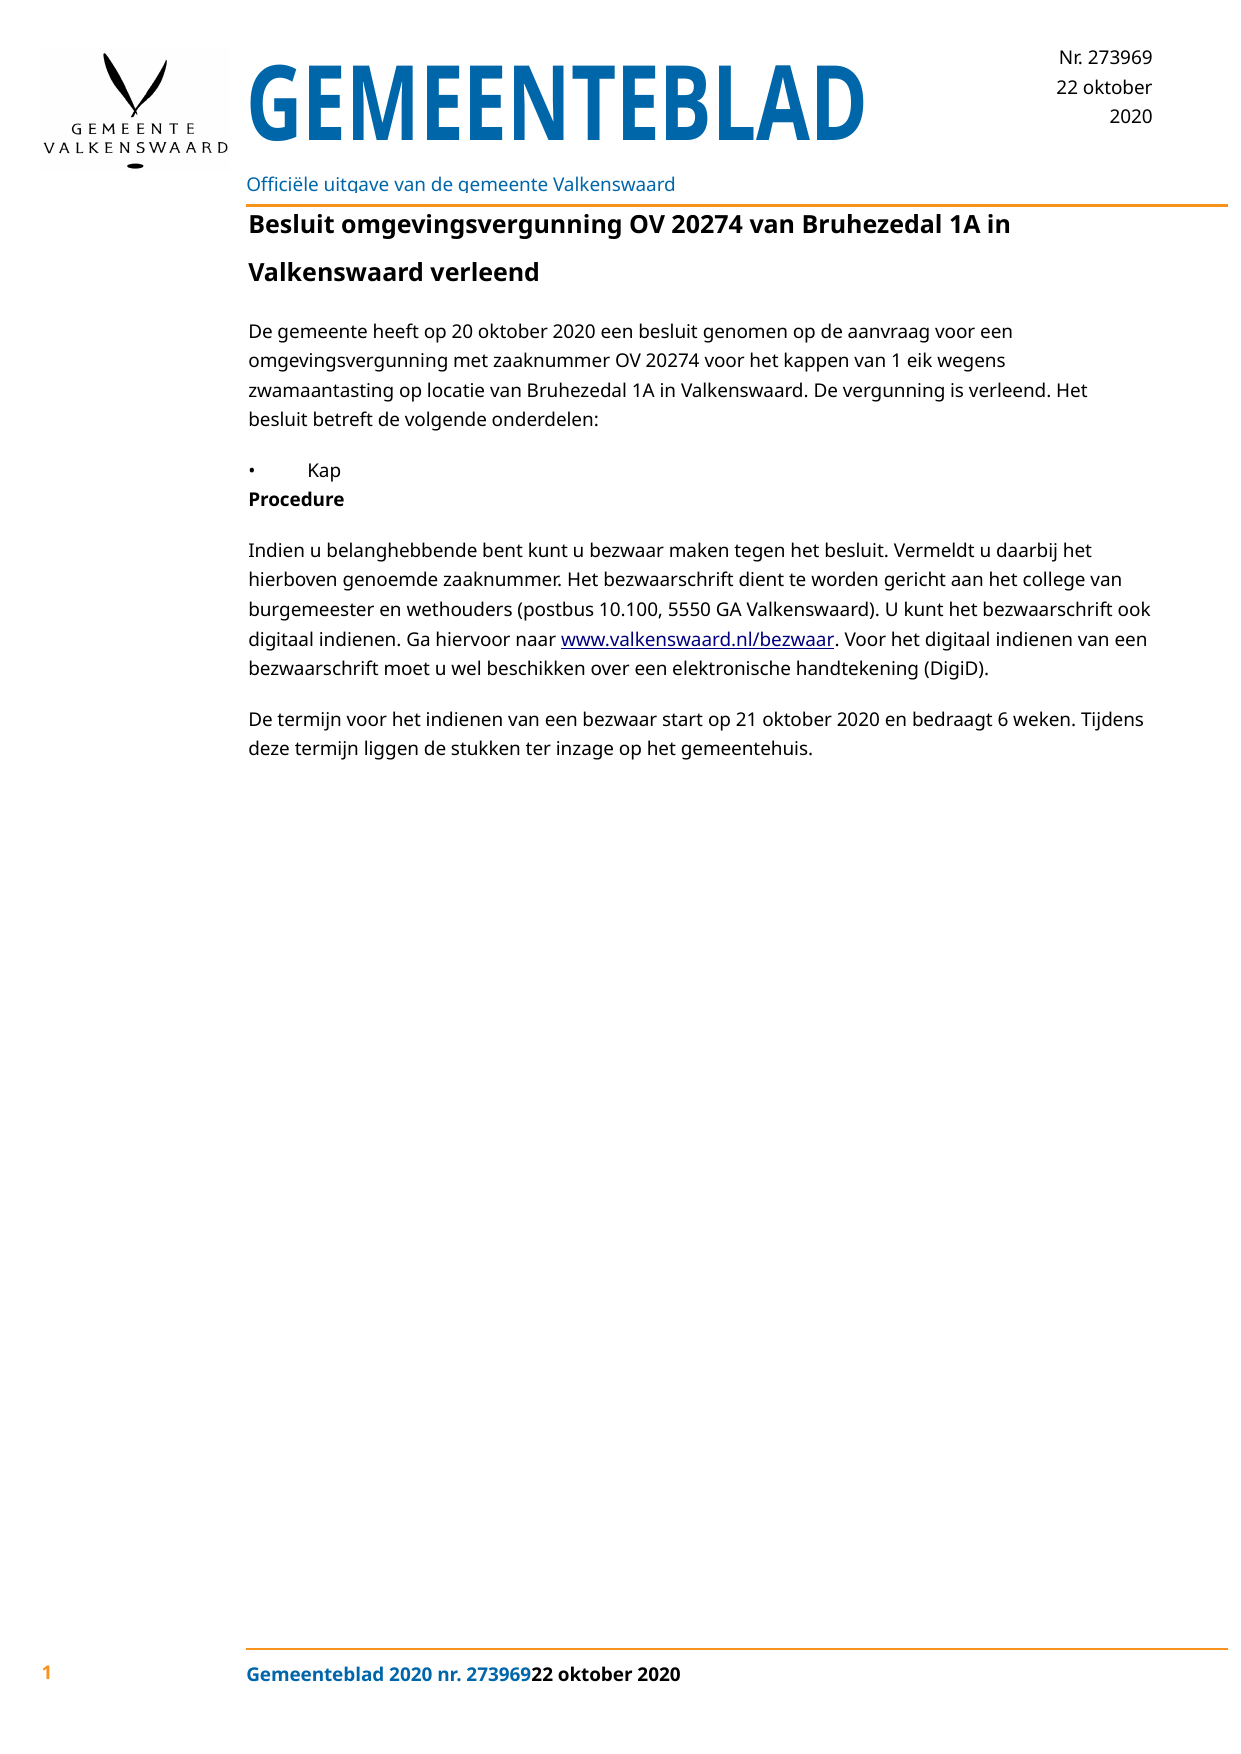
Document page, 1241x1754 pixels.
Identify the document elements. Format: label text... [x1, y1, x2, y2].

list Kap [248, 457, 1152, 483]
picture [41, 47, 231, 172]
text De gemeente heeft op 20 oktober 2020 een besluit genomen op de aanvraag voor een omgevingsvergunning met zaaknummer OV 20274 voor het kappen van 1 eik wegens zwamaantasting op locatie van Bruhezedal 1A in Valkenswaard. De vergunning is verleend. Het besluit betreft de volgende onderdelen: [248, 318, 1152, 432]
text Indien u belanghebbende bent kunt u bezwaar maken tegen het besluit. Vermeldt u daarbij het hierboven genoemde zaaknummer. Het bezwaarschrift dient te worden gericht aan het college van burgemeester en wethouders (postbus 10.100, 5550 GA Valkenswaard). U kunt het bezwaarschrift ook digitaal indienen. Ga hiervoor naar www.valkenswaard.nl/bezwaar. Voor het digitaal indienen van een bezwaarschrift moet u wel beschikken over een elektronische handtekening (DigiD). [248, 537, 1152, 681]
text Procedure [248, 487, 1152, 512]
text Besluit omgevingsvergunning OV 20274 van Bruhezedal 1A in Valkenswaard verleend [248, 207, 1152, 288]
text De termijn voor het indienen van een bezwaar start op 21 oktober 2020 en bedraagt 6 weken. Tijdens deze termijn liggen de stukken ter inzage op het gemeentehuis. [248, 706, 1152, 761]
